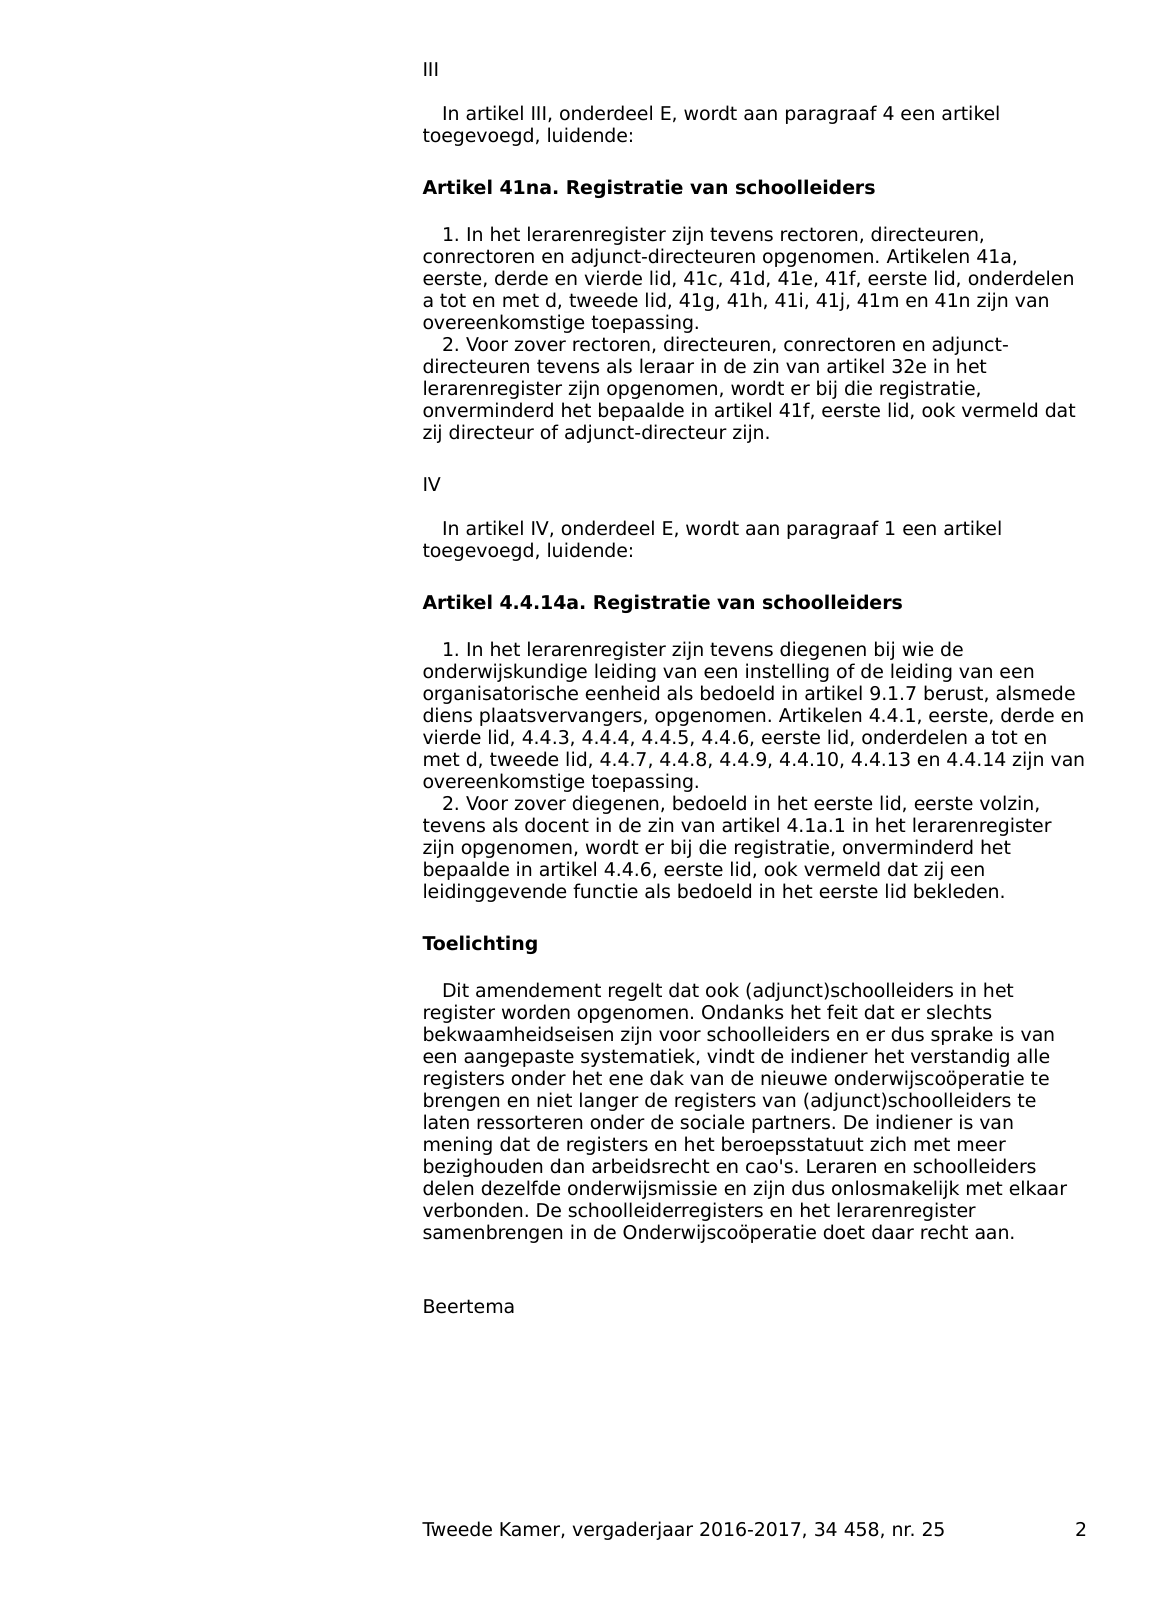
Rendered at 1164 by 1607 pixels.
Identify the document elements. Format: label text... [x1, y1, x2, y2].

subtitle III [422, 59, 1087, 81]
text Dit amendement regelt dat ook (adjunct)schoolleiders in het register worden opgenomen. Ondanks het feit dat er slechts bekwaamheidseisen zijn voor schoolleiders en er dus sprake is van een aangepaste systematiek, vindt de indiener het verstandig alle registers onder het ene dak van de nieuwe onderwijscoöperatie te brengen en niet langer de registers van (adjunct)schoolleiders te laten ressorteren onder de sociale partners. De indiener is van mening dat de registers en het beroepsstatuut zich met meer bezighouden dan arbeidsrecht en cao's. Leraren en schoolleiders delen dezelfde onderwijsmissie en zijn dus onlosmakelijk met elkaar verbonden. De schoolleiderregisters en het lerarenregister samenbrengen in de Onderwijscoöperatie doet daar recht aan. [422, 980, 1087, 1243]
text 1. In het lerarenregister zijn tevens rectoren, directeuren, conrectoren en adjunct-directeuren opgenomen. Artikelen 41a, eerste, derde en vierde lid, 41c, 41d, 41e, 41f, eerste lid, onderdelen a tot en met d, tweede lid, 41g, 41h, 41i, 41j, 41m en 41n zijn van overeenkomstige toepassing. [422, 224, 1087, 334]
subtitle Artikel 4.4.14a. Registratie van schoolleiders [422, 592, 1087, 614]
subtitle Artikel 41na. Registratie van schoolleiders [422, 177, 1087, 199]
text In artikel IV, onderdeel E, wordt aan paragraaf 1 een artikel toegevoegd, luidende: [422, 518, 1087, 562]
subtitle Toelichting [422, 933, 1087, 955]
text 2. Voor zover rectoren, directeuren, conrectoren en adjunct-directeuren tevens als leraar in de zin van artikel 32e in het lerarenregister zijn opgenomen, wordt er bij die registratie, onverminderd het bepaalde in artikel 41f, eerste lid, ook vermeld dat zij directeur of adjunct-directeur zijn. [422, 334, 1087, 444]
text 2. Voor zover diegenen, bedoeld in het eerste lid, eerste volzin, tevens als docent in de zin van artikel 4.1a.1 in het lerarenregister zijn opgenomen, wordt er bij die registratie, onverminderd het bepaalde in artikel 4.4.6, eerste lid, ook vermeld dat zij een leidinggevende functie als bedoeld in het eerste lid bekleden. [422, 793, 1087, 903]
subtitle IV [422, 474, 1087, 496]
text Beertema [422, 1273, 1087, 1317]
text In artikel III, onderdeel E, wordt aan paragraaf 4 een artikel toegevoegd, luidende: [422, 103, 1087, 147]
text 1. In het lerarenregister zijn tevens diegenen bij wie de onderwijskundige leiding van een instelling of de leiding van een organisatorische eenheid als bedoeld in artikel 9.1.7 berust, alsmede diens plaatsvervangers, opgenomen. Artikelen 4.4.1, eerste, derde en vierde lid, 4.4.3, 4.4.4, 4.4.5, 4.4.6, eerste lid, onderdelen a tot en met d, tweede lid, 4.4.7, 4.4.8, 4.4.9, 4.4.10, 4.4.13 en 4.4.14 zijn van overeenkomstige toepassing. [422, 639, 1087, 793]
